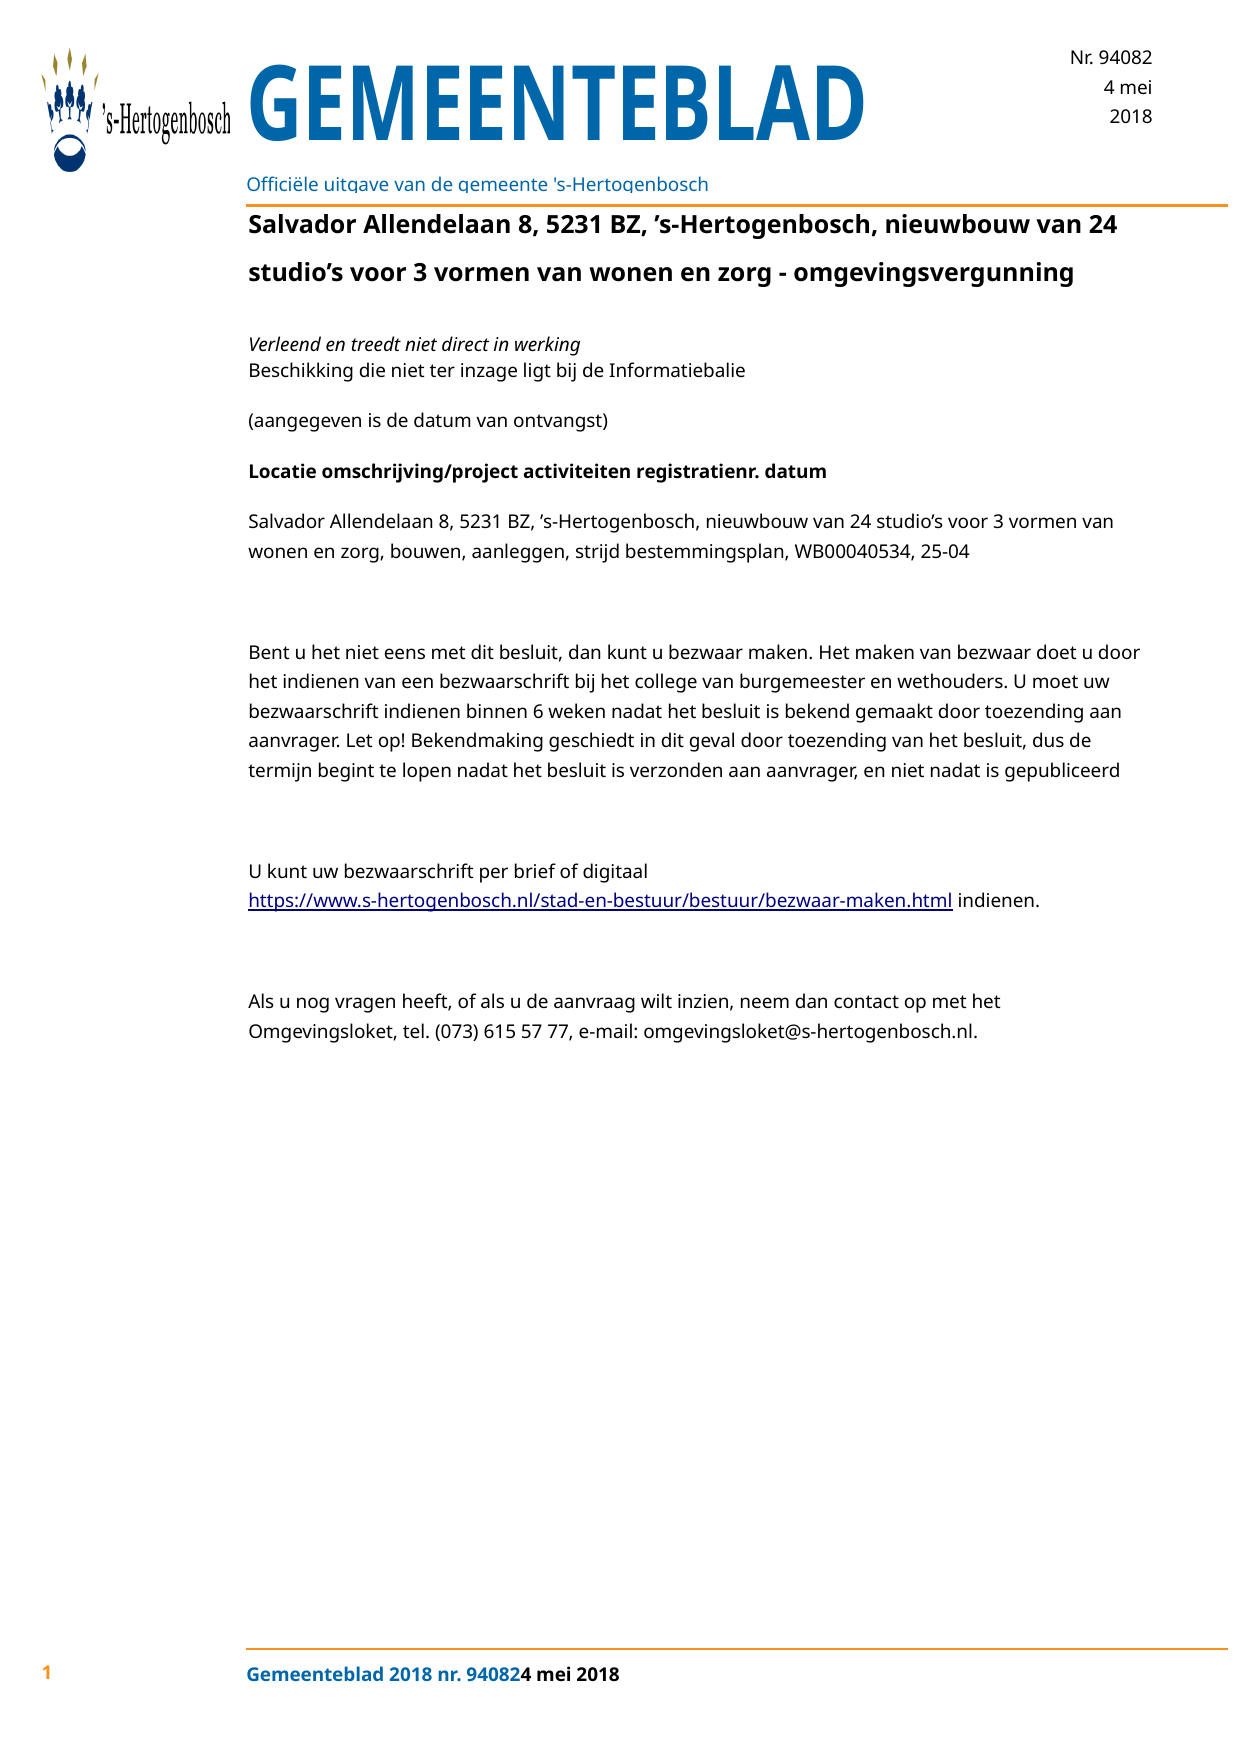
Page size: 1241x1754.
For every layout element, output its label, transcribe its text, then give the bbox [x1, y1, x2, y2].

text Salvador Allendelaan 8, 5231 BZ, ’s-Hertogenbosch, nieuwbouw van 24 studio’s voor 3 vormen van wonen en zorg, bouwen, aanleggen, strijd bestemmingsplan, WB00040534, 25-04 [248, 508, 1152, 564]
text Salvador Allendelaan 8, 5231 BZ, ’s-Hertogenbosch, nieuwbouw van 24 studio’s voor 3 vormen van wonen en zorg - omgevingsvergunning [248, 207, 1152, 288]
text Locatie omschrijving/project activiteiten registratienr. datum [248, 458, 1152, 484]
text Bent u het niet eens met dit besluit, dan kunt u bezwaar maken. Het maken van bezwaar doet u door het indienen van een bezwaarschrift bij het college van burgemeester en wethouders. U moet uw bezwaarschrift indienen binnen 6 weken nadat het besluit is bekend gemaakt door toezending aan aanvrager. Let op! Bekendmaking geschiedt in dit geval door toezending van het besluit, dus de termijn begint te lopen nadat het besluit is verzonden aan aanvrager, en niet nadat is gepubliceerd [248, 639, 1152, 783]
text Beschikking die niet ter inzage ligt bij de Informatiebalie [248, 357, 1152, 383]
text Als u nog vragen heeft, of als u de aanvraag wilt inzien, neem dan contact op met het Omgevingsloket, tel. (073) 615 57 77, e-mail: omgevingsloket@s-hertogenbosch.nl. [248, 988, 1152, 1044]
text U kunt uw bezwaarschrift per brief of digitaal https://www.s-hertogenbosch.nl/stad-en-bestuur/bestuur/bezwaar-maken.html indienen. [248, 858, 1152, 913]
picture [41, 47, 231, 172]
text Verleend en treedt niet direct in werking [248, 331, 1152, 357]
text (aangegeven is de datum van ontvangst) [248, 408, 1152, 433]
